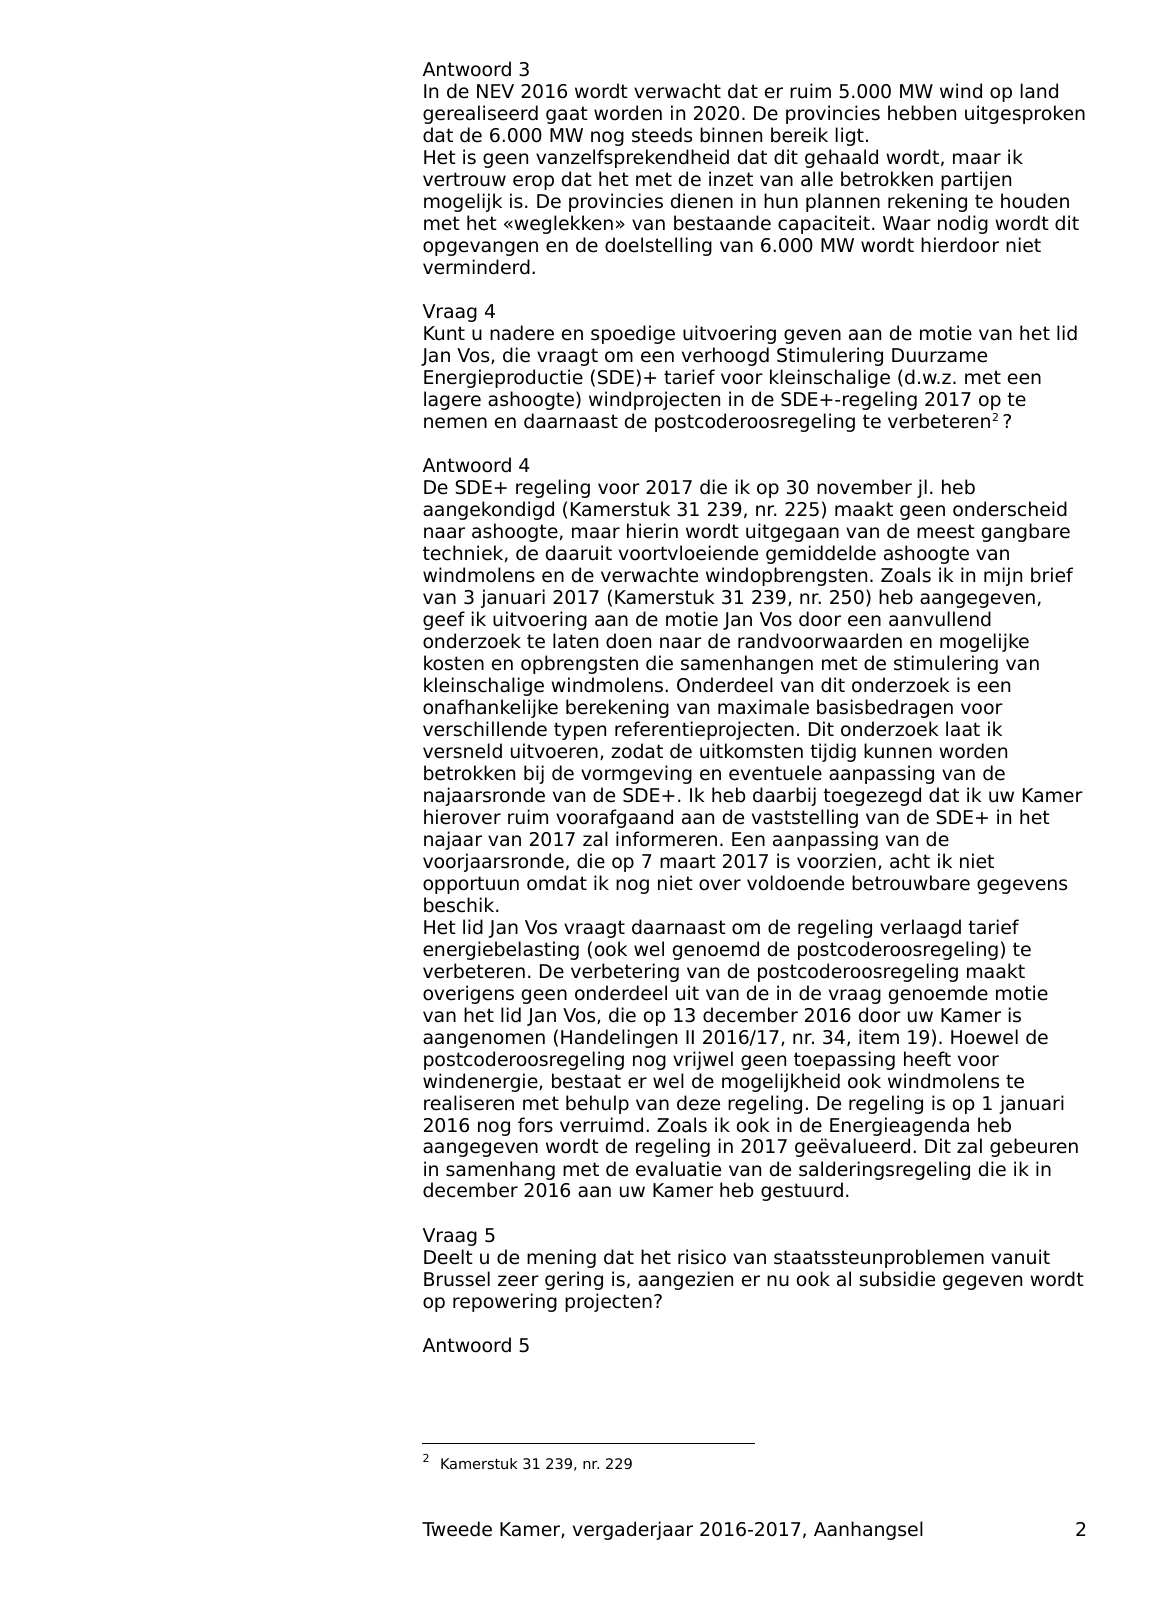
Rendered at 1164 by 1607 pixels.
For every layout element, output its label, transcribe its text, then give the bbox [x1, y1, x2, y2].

text Antwoord 5 [422, 1335, 1087, 1357]
text Antwoord 4 [422, 455, 1087, 477]
text Kamerstuk 31 239, nr. 229 [422, 1452, 1087, 1474]
text In de NEV 2016 wordt verwacht dat er ruim 5.000 MW wind op land gerealiseerd gaat worden in 2020. De provincies hebben uitgesproken dat de 6.000 MW nog steeds binnen bereik ligt. [422, 81, 1087, 147]
text Vraag 4 [422, 301, 1087, 323]
text Antwoord 3 [422, 59, 1087, 81]
text Deelt u de mening dat het risico van staatssteunproblemen vanuit Brussel zeer gering is, aangezien er nu ook al subsidie gegeven wordt op repowering projecten? [422, 1247, 1087, 1312]
text De SDE+ regeling voor 2017 die ik op 30 november jl. heb aangekondigd (Kamerstuk 31 239, nr. 225) maakt geen onderscheid naar ashoogte, maar hierin wordt uitgegaan van de meest gangbare techniek, de daaruit voortvloeiende gemiddelde ashoogte van windmolens en de verwachte windopbrengsten. Zoals ik in mijn brief van 3 januari 2017 (Kamerstuk 31 239, nr. 250) heb aangegeven, geef ik uitvoering aan de motie Jan Vos door een aanvullend onderzoek te laten doen naar de randvoorwaarden en mogelijke kosten en opbrengsten die samenhangen met de stimulering van kleinschalige windmolens. Onderdeel van dit onderzoek is een onafhankelijke berekening van maximale basisbedragen voor verschillende typen referentieprojecten. Dit onderzoek laat ik versneld uitvoeren, zodat de uitkomsten tijdig kunnen worden betrokken bij de vormgeving en eventuele aanpassing van de najaarsronde van de SDE+. Ik heb daarbij toegezegd dat ik uw Kamer hierover ruim voorafgaand aan de vaststelling van de SDE+ in het najaar van 2017 zal informeren. Een aanpassing van de voorjaarsronde, die op 7 maart 2017 is voorzien, acht ik niet opportuun omdat ik nog niet over voldoende betrouwbare gegevens beschik. [422, 477, 1087, 917]
text Kunt u nadere en spoedige uitvoering geven aan de motie van het lid Jan Vos, die vraagt om een verhoogd Stimulering Duurzame Energieproductie (SDE)+ tarief voor kleinschalige (d.w.z. met een lagere ashoogte) windprojecten in de SDE+-regeling 2017 op te nemen en daarnaast de postcoderoosregeling te verbeteren? [422, 323, 1087, 433]
text Vraag 5 [422, 1224, 1087, 1247]
text Het is geen vanzelfsprekendheid dat dit gehaald wordt, maar ik vertrouw erop dat het met de inzet van alle betrokken partijen mogelijk is. De provincies dienen in hun plannen rekening te houden met het «weglekken» van bestaande capaciteit. Waar nodig wordt dit opgevangen en de doelstelling van 6.000 MW wordt hierdoor niet verminderd. [422, 147, 1087, 279]
text Het lid Jan Vos vraagt daarnaast om de regeling verlaagd tarief energiebelasting (ook wel genoemd de postcoderoosregeling) te verbeteren. De verbetering van de postcoderoosregeling maakt overigens geen onderdeel uit van de in de vraag genoemde motie van het lid Jan Vos, die op 13 december 2016 door uw Kamer is aangenomen (Handelingen II 2016/17, nr. 34, item 19). Hoewel de postcoderoosregeling nog vrijwel geen toepassing heeft voor windenergie, bestaat er wel de mogelijkheid ook windmolens te realiseren met behulp van deze regeling. De regeling is op 1 januari 2016 nog fors verruimd. Zoals ik ook in de Energieagenda heb aangegeven wordt de regeling in 2017 geëvalueerd. Dit zal gebeuren in samenhang met de evaluatie van de salderingsregeling die ik in december 2016 aan uw Kamer heb gestuurd. [422, 917, 1087, 1202]
